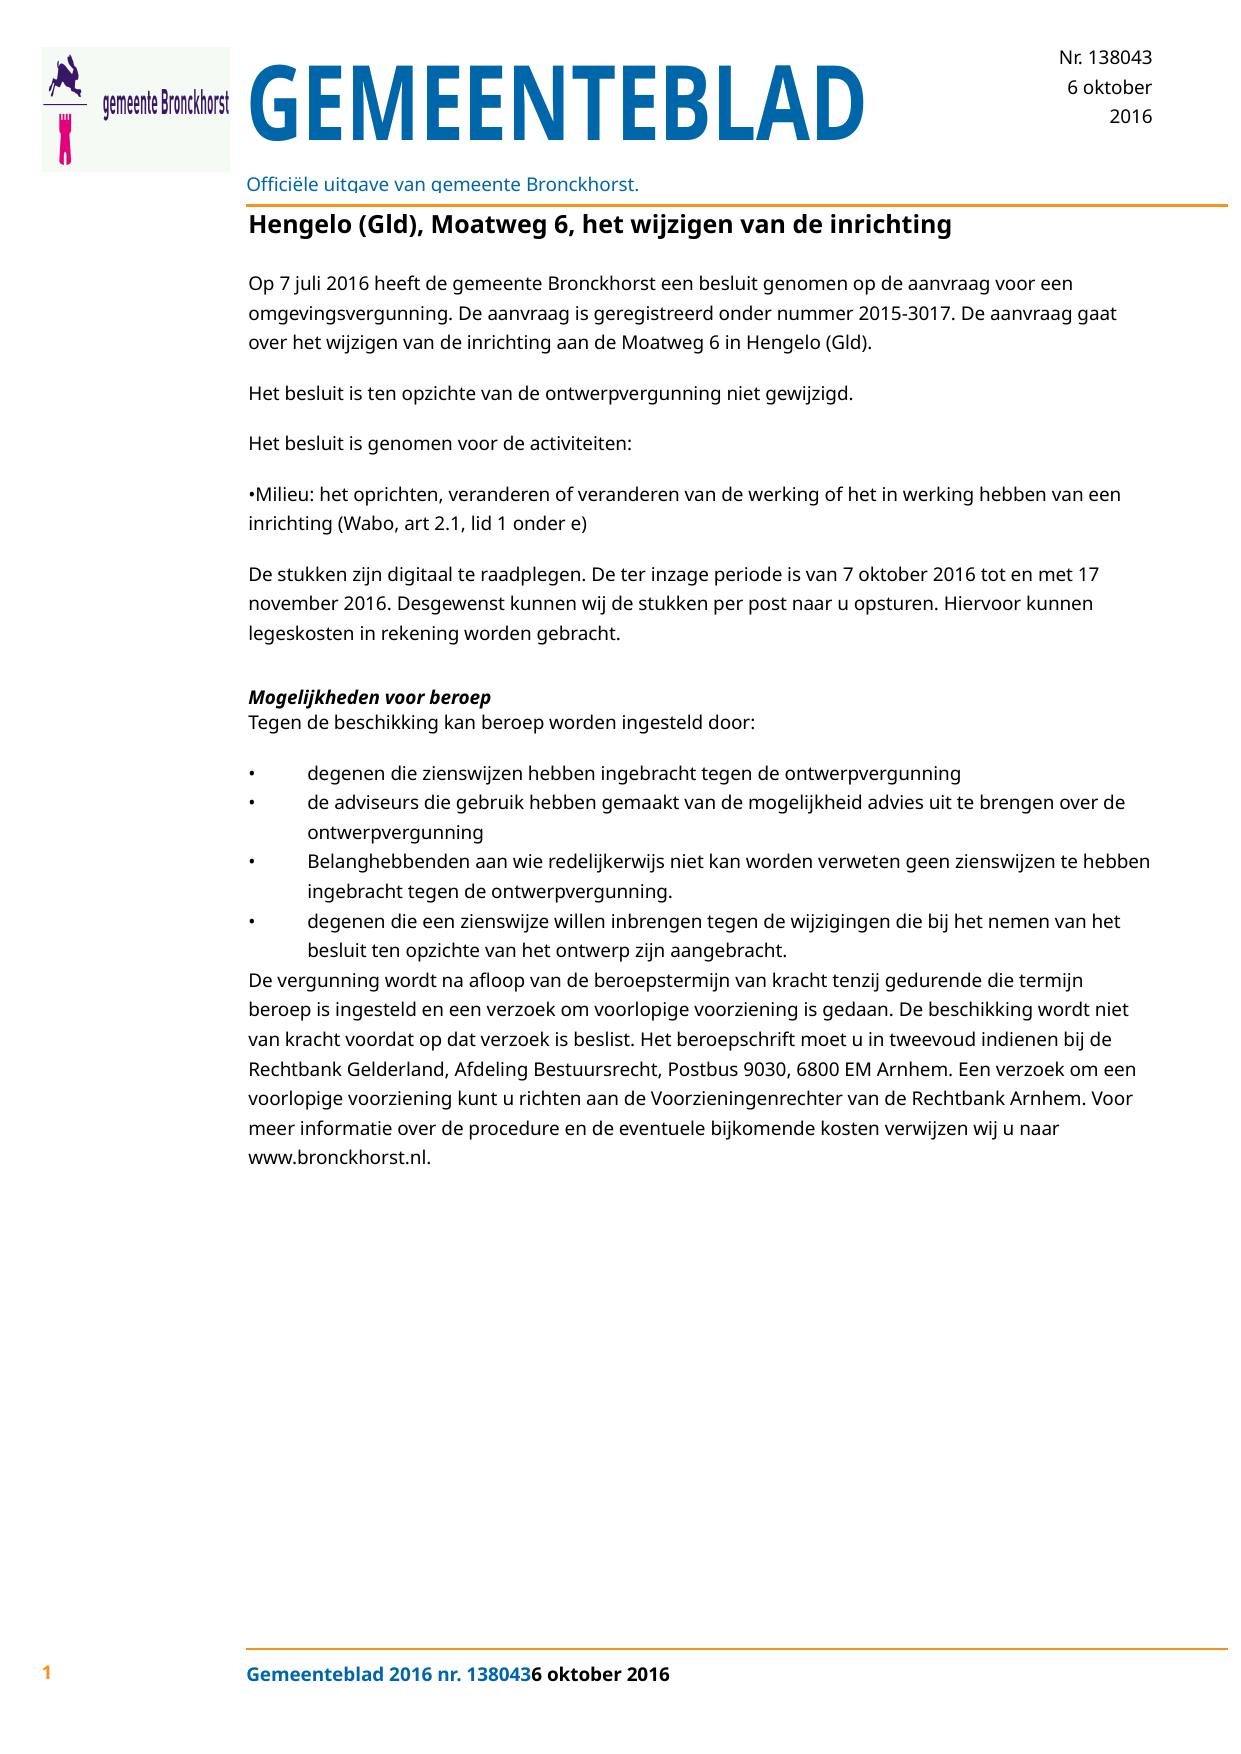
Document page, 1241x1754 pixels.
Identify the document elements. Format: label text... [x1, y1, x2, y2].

text De vergunning wordt na afloop van de beroepstermijn van kracht tenzij gedurende die termijn beroep is ingesteld en een verzoek om voorlopige voorziening is gedaan. De beschikking wordt niet van kracht voordat op dat verzoek is beslist. Het beroepschrift moet u in tweevoud indienen bij de Rechtbank Gelderland, Afdeling Bestuursrecht, Postbus 9030, 6800 EM Arnhem. Een verzoek om een voorlopige voorziening kunt u richten aan de Voorzieningenrechter van de Rechtbank Arnhem. Voor meer informatie over de procedure en de eventuele bijkomende kosten verwijzen wij u naar www.bronckhorst.nl. [248, 967, 1152, 1170]
list de adviseurs die gebruik hebben gemaakt van de mogelijkheid advies uit te brengen over de ontwerpvergunning [248, 789, 1152, 845]
text De stukken zijn digitaal te raadplegen. De ter inzage periode is van 7 oktober 2016 tot en met 17 november 2016. Desgewenst kunnen wij de stukken per post naar u opsturen. Hiervoor kunnen legeskosten in rekening worden gebracht. [248, 561, 1152, 646]
text Op 7 juli 2016 heeft de gemeente Bronckhorst een besluit genomen op de aanvraag voor een omgevingsvergunning. De aanvraag is geregistreerd onder nummer 2015-3017. De aanvraag gaat over het wijzigen van de inrichting aan de Moatweg 6 in Hengelo (Gld). [248, 270, 1152, 355]
text Tegen de beschikking kan beroep worden ingesteld door: [248, 709, 1152, 735]
text Het besluit is ten opzichte van de ontwerpvergunning niet gewijzigd. [248, 380, 1152, 406]
text Hengelo (Gld), Moatweg 6, het wijzigen van de inrichting [248, 207, 1152, 241]
list degenen die een zienswijze willen inbrengen tegen de wijzigingen die bij het nemen van het besluit ten opzichte van het ontwerp zijn aangebracht. [248, 908, 1152, 963]
list degenen die zienswijzen hebben ingebracht tegen de ontwerpvergunning [248, 760, 1152, 786]
list Belanghebbenden aan wie redelijkerwijs niet kan worden verweten geen zienswijzen te hebben ingebracht tegen de ontwerpvergunning. [248, 849, 1152, 904]
text Het besluit is genomen voor de activiteiten: [248, 430, 1152, 456]
text Mogelijkheden voor beroep [248, 684, 1152, 709]
picture [41, 47, 231, 172]
text •Milieu: het oprichten, veranderen of veranderen van de werking of het in werking hebben van een inrichting (Wabo, art 2.1, lid 1 onder e) [248, 481, 1152, 536]
